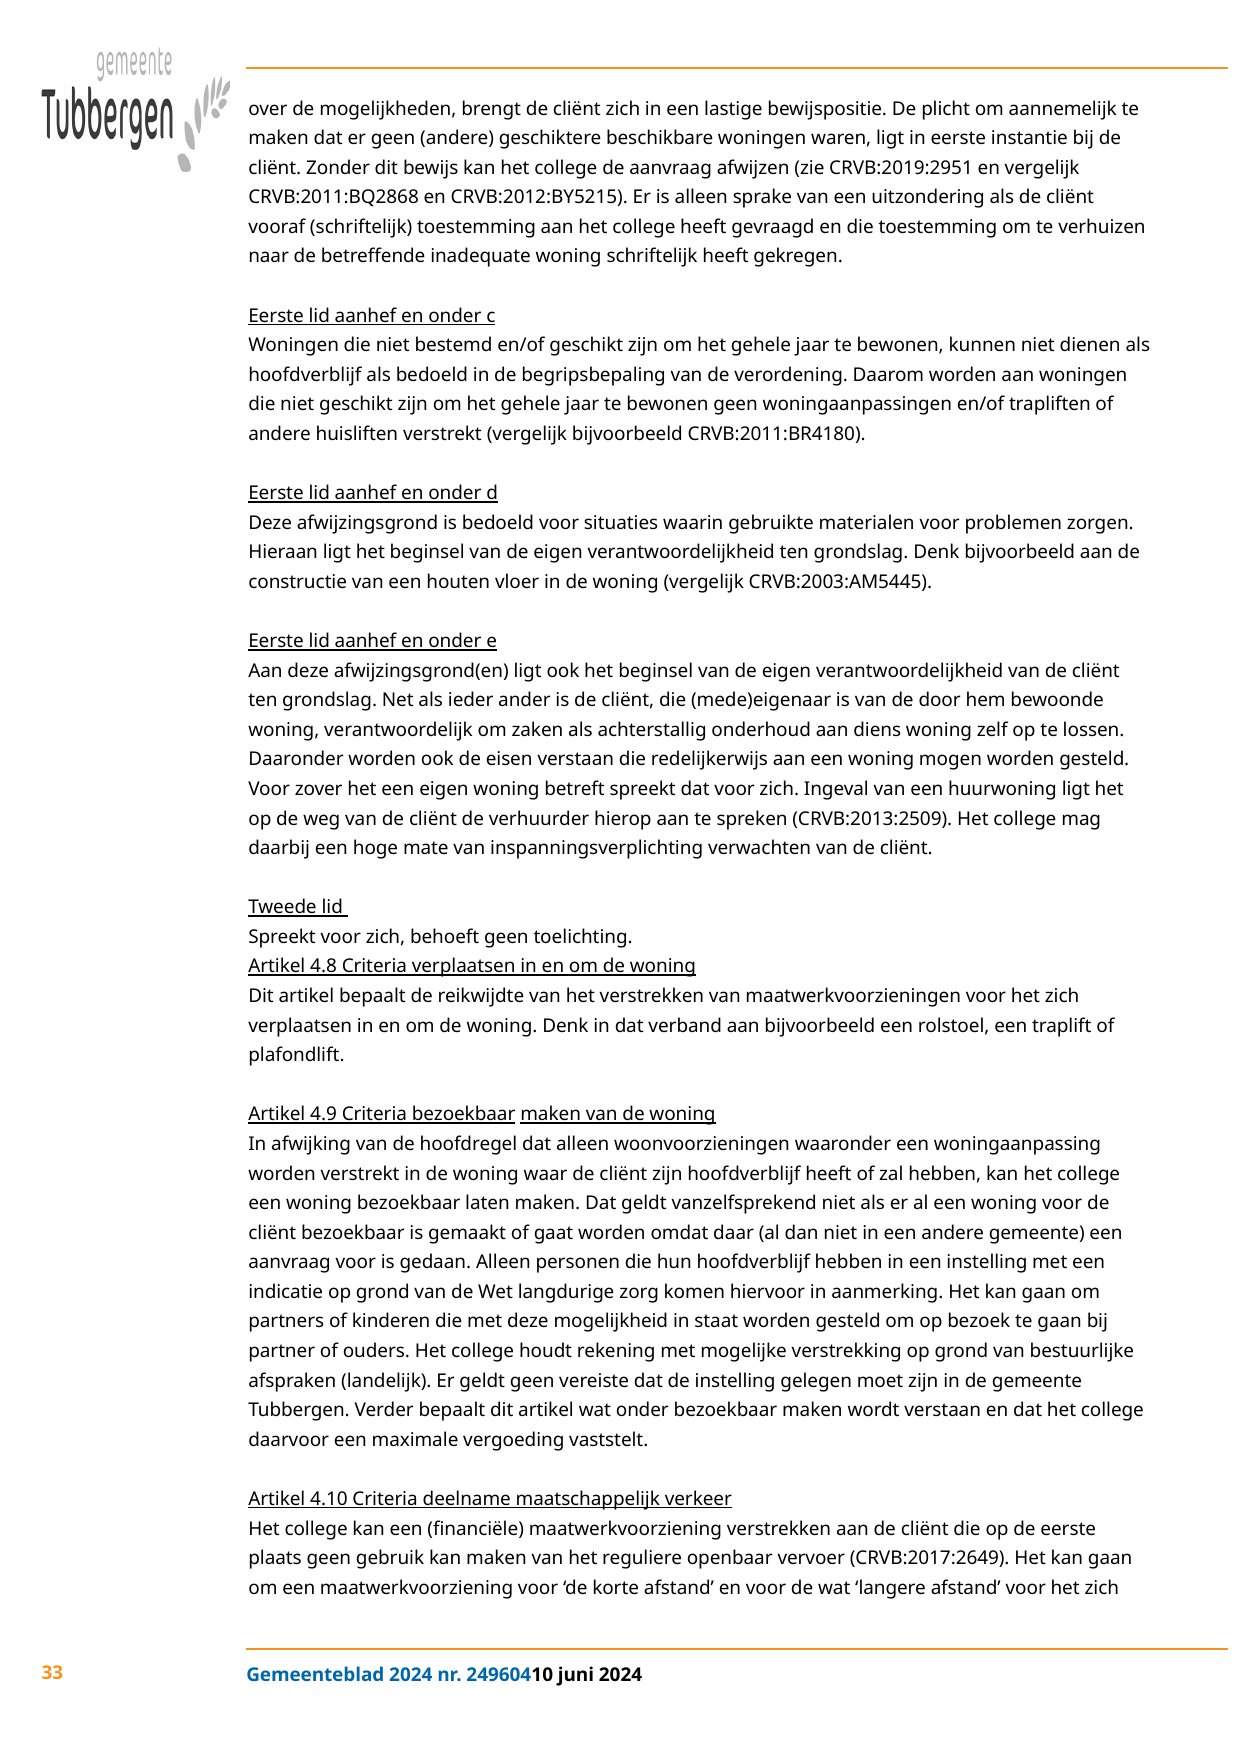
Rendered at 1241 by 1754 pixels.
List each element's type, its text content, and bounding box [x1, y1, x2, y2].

text Artikel 4.9 Criteria bezoekbaar maken van de woning [248, 1101, 1152, 1126]
picture [41, 47, 231, 172]
text Artikel 4.8 Criteria verplaatsen in en om de woning [248, 953, 1152, 978]
text Tweede lid [248, 893, 1152, 919]
text Spreekt voor zich, behoeft geen toelichting. [248, 923, 1152, 949]
text Het college kan een (financiële) maatwerkvoorziening verstrekken aan de cliënt die op de eerste plaats geen gebruik kan maken van het reguliere openbaar vervoer (CRVB:2017:2649). Het kan gaan om een maatwerkvoorziening voor ‘de korte afstand’ en voor de wat ‘langere afstand’ voor het zich [248, 1515, 1152, 1600]
text Eerste lid aanhef en onder c [248, 302, 1152, 328]
text Deze afwijzingsgrond is bedoeld voor situaties waarin gebruikte materialen voor problemen zorgen. Hieraan ligt het beginsel van de eigen verantwoordelijkheid ten grondslag. Denk bijvoorbeeld aan de constructie van een houten vloer in de woning (vergelijk CRVB:2003:AM5445). [248, 509, 1152, 594]
text Dit artikel bepaalt de reikwijdte van het verstrekken van maatwerkvoorzieningen voor het zich verplaatsen in en om de woning. Denk in dat verband aan bijvoorbeeld een rolstoel, een traplift of plafondlift. [248, 982, 1152, 1067]
text Eerste lid aanhef en onder d [248, 479, 1152, 505]
text Aan deze afwijzingsgrond(en) ligt ook het beginsel van de eigen verantwoordelijkheid van de cliënt ten grondslag. Net als ieder ander is de cliënt, die (mede)eigenaar is van de door hem bewoonde woning, verantwoordelijk om zaken als achterstallig onderhoud aan diens woning zelf op te lossen. Daaronder worden ook de eisen verstaan die redelijkerwijs aan een woning mogen worden gesteld. Voor zover het een eigen woning betreft spreekt dat voor zich. Ingeval van een huurwoning ligt het op de weg van de cliënt de verhuurder hierop aan te spreken (CRVB:2013:2509). Het college mag daarbij een hoge mate van inspanningsverplichting verwachten van de cliënt. [248, 657, 1152, 860]
text over de mogelijkheden, brengt de cliënt zich in een lastige bewijspositie. De plicht om aannemelijk te maken dat er geen (andere) geschiktere beschikbare woningen waren, ligt in eerste instantie bij de cliënt. Zonder dit bewijs kan het college de aanvraag afwijzen (zie CRVB:2019:2951 en vergelijk CRVB:2011:BQ2868 en CRVB:2012:BY5215). Er is alleen sprake van een uitzondering als de cliënt vooraf (schriftelijk) toestemming aan het college heeft gevraagd en die toestemming om te verhuizen naar de betreffende inadequate woning schriftelijk heeft gekregen. [248, 95, 1152, 268]
text In afwijking van de hoofdregel dat alleen woonvoorzieningen waaronder een woningaanpassing worden verstrekt in de woning waar de cliënt zijn hoofdverblijf heeft of zal hebben, kan het college een woning bezoekbaar laten maken. Dat geldt vanzelfsprekend niet als er al een woning voor de cliënt bezoekbaar is gemaakt of gaat worden omdat daar (al dan niet in een andere gemeente) een aanvraag voor is gedaan. Alleen personen die hun hoofdverblijf hebben in een instelling met een indicatie op grond van de Wet langdurige zorg komen hiervoor in aanmerking. Het kan gaan om partners of kinderen die met deze mogelijkheid in staat worden gesteld om op bezoek te gaan bij partner of ouders. Het college houdt rekening met mogelijke verstrekking op grond van bestuurlijke afspraken (landelijk). Er geldt geen vereiste dat de instelling gelegen moet zijn in de gemeente Tubbergen. Verder bepaalt dit artikel wat onder bezoekbaar maken wordt verstaan en dat het college daarvoor een maximale vergoeding vaststelt. [248, 1130, 1152, 1452]
text Artikel 4.10 Criteria deelname maatschappelijk verkeer [248, 1485, 1152, 1511]
text Eerste lid aanhef en onder e [248, 627, 1152, 653]
text Woningen die niet bestemd en/of geschikt zijn om het gehele jaar te bewonen, kunnen niet dienen als hoofdverblijf als bedoeld in de begripsbepaling van de verordening. Daarom worden aan woningen die niet geschikt zijn om het gehele jaar te bewonen geen woningaanpassingen en/of trapliften of andere huisliften verstrekt (vergelijk bijvoorbeeld CRVB:2011:BR4180). [248, 331, 1152, 446]
